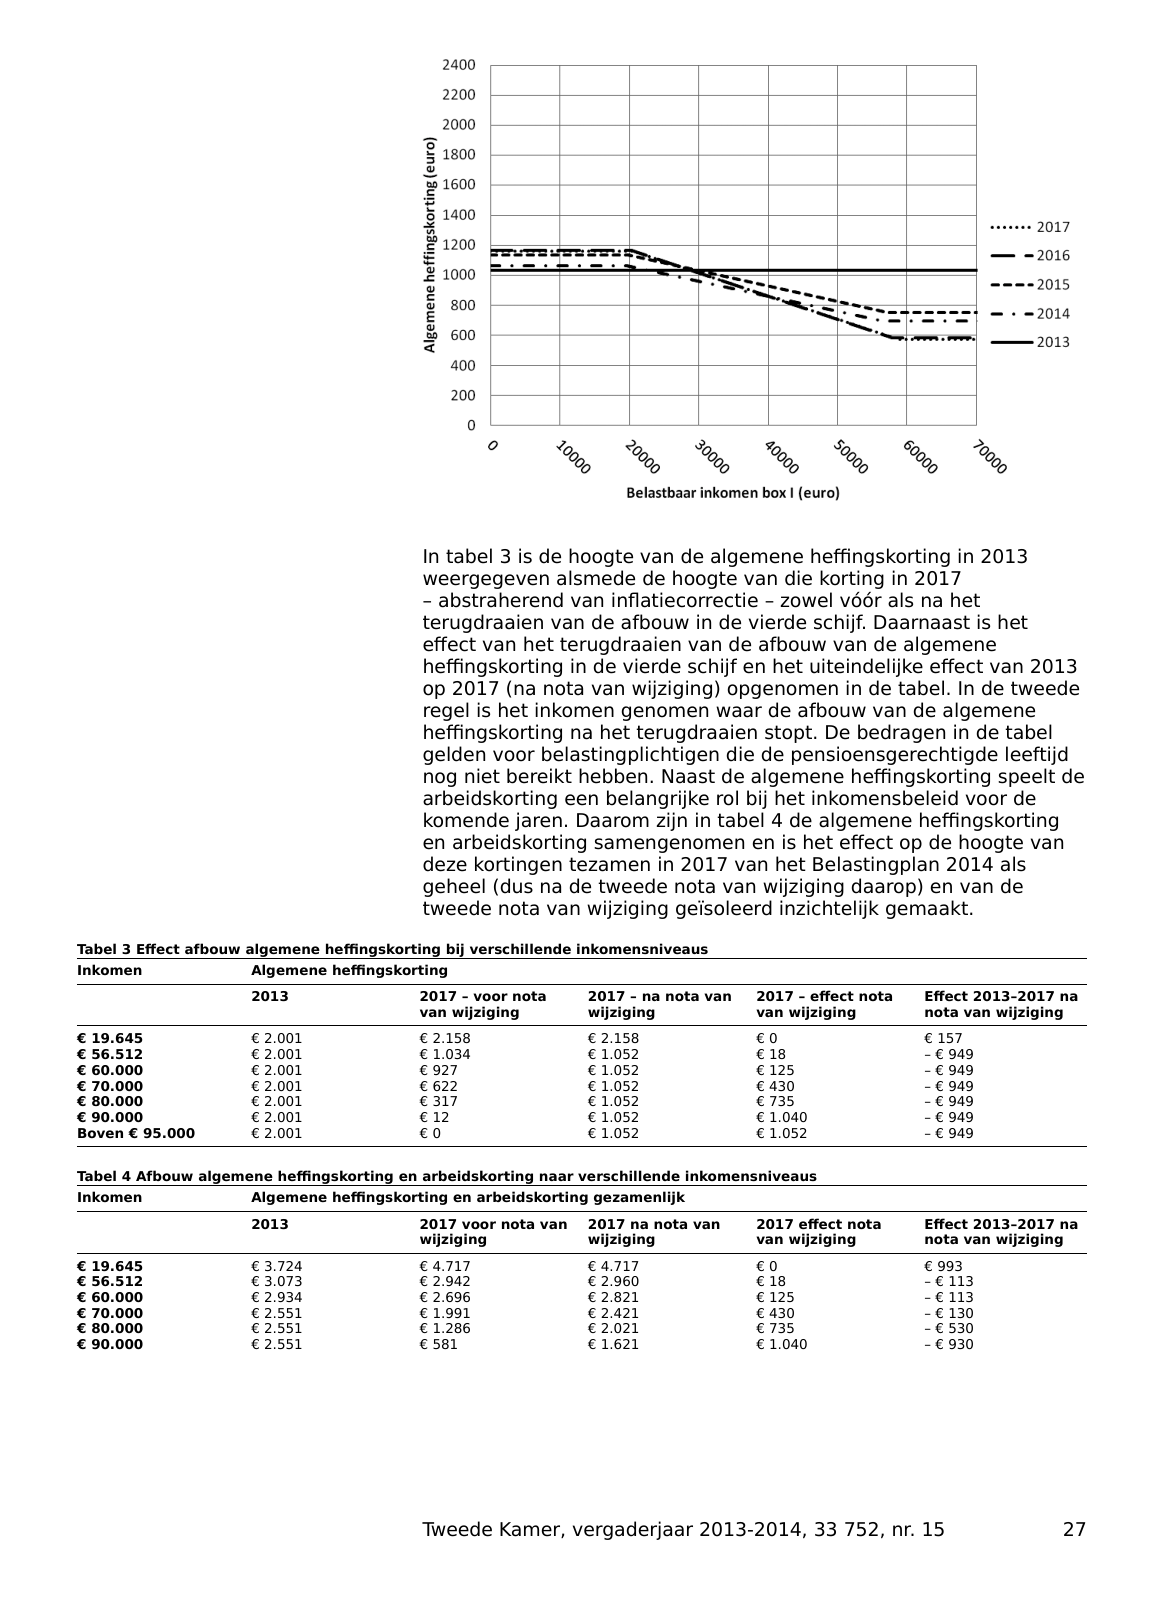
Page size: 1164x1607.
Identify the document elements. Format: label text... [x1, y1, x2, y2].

table_cell Inkomen [77, 1186, 245, 1211]
table_cell € 735 [750, 1321, 918, 1337]
text In tabel 3 is de hoogte van de algemene heffingskorting in 2013 weergegeven alsmede de hoogte van die korting in 2017 – abstraherend van inflatiecorrectie – zowel vóór als na het terugdraaien van de afbouw in de vierde schijf. Daarnaast is het effect van het terugdraaien van de afbouw van de algemene heffingskorting in de vierde schijf en het uiteindelijke effect van 2013 op 2017 (na nota van wijziging) opgenomen in de tabel. In de tweede regel is het inkomen genomen waar de afbouw van de algemene heffingskorting na het terugdraaien stopt. De bedragen in de tabel gelden voor belastingplichtigen die de pensioensgerechtigde leeftijd nog niet bereikt hebben. Naast de algemene heffingskorting speelt de arbeidskorting een belangrijke rol bij het inkomensbeleid voor de komende jaren. Daarom zijn in tabel 4 de algemene heffingskorting en arbeidskorting samengenomen en is het effect op de hoogte van deze kortingen tezamen in 2017 van het Belastingplan 2014 als geheel (dus na de tweede nota van wijziging daarop) en van de tweede nota van wijziging geïsoleerd inzichtelijk gemaakt. [422, 546, 1087, 920]
table_cell € 4.717 [582, 1254, 750, 1274]
table_cell [77, 985, 245, 1025]
table_header Tabel 4 Afbouw algemene heffingskorting en arbeidskorting naar verschillende inkomensniveaus [77, 1169, 1087, 1184]
table_cell € 80.000 [77, 1094, 245, 1110]
table_cell € 2.021 [582, 1321, 750, 1337]
table_cell € 1.052 [582, 1078, 750, 1094]
table_cell Algemene heffingskorting en arbeidskorting gezamenlijk [245, 1186, 1087, 1211]
table_cell € 2.551 [245, 1321, 413, 1337]
table_cell € 735 [750, 1094, 918, 1110]
table_cell – € 949 [918, 1126, 1087, 1146]
table_cell € 70.000 [77, 1078, 245, 1094]
table_cell – € 530 [918, 1321, 1087, 1337]
table_cell € 430 [750, 1306, 918, 1321]
picture [422, 59, 1072, 502]
table_cell € 581 [413, 1337, 582, 1353]
table_cell 2013 [245, 985, 413, 1025]
table_cell Effect 2013–2017 na nota van wijziging [918, 1212, 1087, 1253]
table_cell 2017 voor nota van wijziging [413, 1212, 582, 1253]
table_cell € 1.052 [582, 1126, 750, 1146]
table_cell € 19.645 [77, 1254, 245, 1274]
table_cell 2017 – na nota van wijziging [582, 985, 750, 1025]
table_cell € 993 [918, 1254, 1087, 1274]
table_cell € 1.052 [582, 1094, 750, 1110]
table_cell € 2.001 [245, 1126, 413, 1146]
table_cell € 2.001 [245, 1078, 413, 1094]
table_cell € 1.040 [750, 1337, 918, 1353]
table_cell € 1.052 [582, 1063, 750, 1078]
table_cell € 1.991 [413, 1306, 582, 1321]
table_cell – € 930 [918, 1337, 1087, 1353]
table_cell € 157 [918, 1026, 1087, 1047]
table_cell € 2.934 [245, 1290, 413, 1306]
table_cell € 90.000 [77, 1110, 245, 1126]
table_cell € 1.286 [413, 1321, 582, 1337]
table_cell € 927 [413, 1063, 582, 1078]
table_cell € 2.158 [582, 1026, 750, 1047]
table_cell € 2.551 [245, 1306, 413, 1321]
table_cell € 0 [413, 1126, 582, 1146]
table_cell € 90.000 [77, 1337, 245, 1353]
table_cell € 18 [750, 1047, 918, 1063]
table_cell Boven € 95.000 [77, 1126, 245, 1146]
table_cell € 2.158 [413, 1026, 582, 1047]
table_cell € 317 [413, 1094, 582, 1110]
table_cell Algemene heffingskorting [245, 959, 1087, 983]
table_cell 2017 na nota van wijziging [582, 1212, 750, 1253]
table_cell € 125 [750, 1063, 918, 1078]
table_cell – € 949 [918, 1110, 1087, 1126]
table_cell € 1.052 [750, 1126, 918, 1146]
table_cell € 1.034 [413, 1047, 582, 1063]
table_cell – € 949 [918, 1063, 1087, 1078]
table_cell – € 949 [918, 1047, 1087, 1063]
table_cell € 12 [413, 1110, 582, 1126]
table_cell € 2.821 [582, 1290, 750, 1306]
table_cell Effect 2013–2017 na nota van wijziging [918, 985, 1087, 1025]
table_cell 2017 – effect nota van wijziging [750, 985, 918, 1025]
table_cell € 2.001 [245, 1063, 413, 1078]
table_cell 2017 – voor nota van wijziging [413, 985, 582, 1025]
table_cell € 1.040 [750, 1110, 918, 1126]
table_cell – € 949 [918, 1094, 1087, 1110]
table_cell – € 130 [918, 1306, 1087, 1321]
table_cell € 2.696 [413, 1290, 582, 1306]
table_cell € 125 [750, 1290, 918, 1306]
table_cell € 0 [750, 1254, 918, 1274]
table_cell € 1.052 [582, 1047, 750, 1063]
table_cell 2013 [245, 1212, 413, 1253]
table_cell € 2.001 [245, 1110, 413, 1126]
table_cell € 80.000 [77, 1321, 245, 1337]
table_cell € 3.073 [245, 1274, 413, 1290]
table_cell – € 949 [918, 1078, 1087, 1094]
table_cell € 0 [750, 1026, 918, 1047]
table_cell € 56.512 [77, 1047, 245, 1063]
table_cell € 60.000 [77, 1290, 245, 1306]
table_cell – € 113 [918, 1290, 1087, 1306]
table_cell € 2.421 [582, 1306, 750, 1321]
table_cell € 2.551 [245, 1337, 413, 1353]
table_cell € 70.000 [77, 1306, 245, 1321]
table_cell € 3.724 [245, 1254, 413, 1274]
table_cell – € 113 [918, 1274, 1087, 1290]
table_cell [77, 1212, 245, 1253]
table_cell € 1.052 [582, 1110, 750, 1126]
table_cell € 60.000 [77, 1063, 245, 1078]
table_cell € 2.001 [245, 1094, 413, 1110]
table_cell € 4.717 [413, 1254, 582, 1274]
table_cell € 2.960 [582, 1274, 750, 1290]
table_cell € 19.645 [77, 1026, 245, 1047]
table_cell € 1.621 [582, 1337, 750, 1353]
table_cell € 622 [413, 1078, 582, 1094]
table_cell € 430 [750, 1078, 918, 1094]
table_cell € 2.942 [413, 1274, 582, 1290]
table_cell € 2.001 [245, 1047, 413, 1063]
table_header Tabel 3 Effect afbouw algemene heffingskorting bij verschillende inkomensniveaus [77, 942, 1087, 957]
table_cell € 18 [750, 1274, 918, 1290]
table_cell € 56.512 [77, 1274, 245, 1290]
table_cell Inkomen [77, 959, 245, 983]
table_cell 2017 effect nota van wijziging [750, 1212, 918, 1253]
table_cell € 2.001 [245, 1026, 413, 1047]
